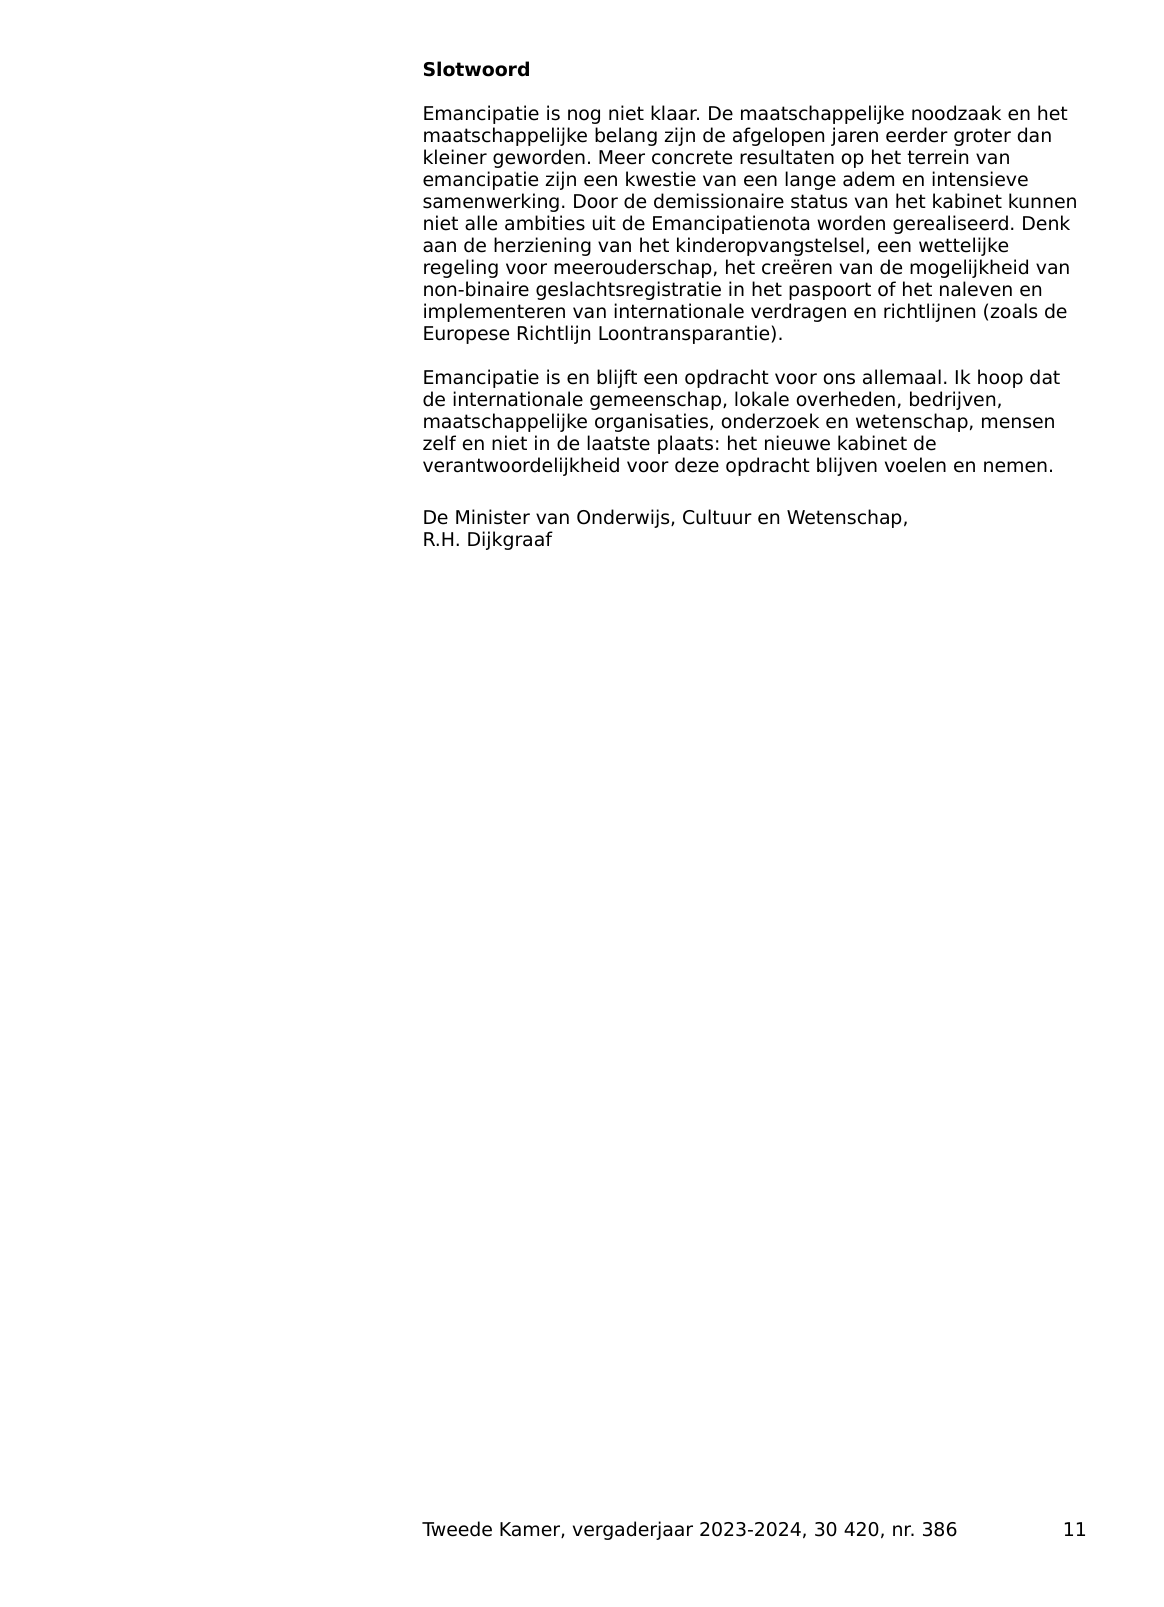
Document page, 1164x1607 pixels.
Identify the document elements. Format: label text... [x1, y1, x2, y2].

text De Minister van Onderwijs, Cultuur en Wetenschap, R.H. Dijkgraaf [422, 507, 1087, 551]
text Emancipatie is nog niet klaar. De maatschappelijke noodzaak en het maatschappelijke belang zijn de afgelopen jaren eerder groter dan kleiner geworden. Meer concrete resultaten op het terrein van emancipatie zijn een kwestie van een lange adem en intensieve samenwerking. Door de demissionaire status van het kabinet kunnen niet alle ambities uit de Emancipatienota worden gerealiseerd. Denk aan de herziening van het kinderopvangstelsel, een wettelijke regeling voor meerouderschap, het creëren van de mogelijkheid van non-binaire geslachtsregistratie in het paspoort of het naleven en implementeren van internationale verdragen en richtlijnen (zoals de Europese Richtlijn Loontransparantie). [422, 103, 1087, 345]
subtitle Slotwoord [422, 59, 1087, 81]
text Emancipatie is en blijft een opdracht voor ons allemaal. Ik hoop dat de internationale gemeenschap, lokale overheden, bedrijven, maatschappelijke organisaties, onderzoek en wetenschap, mensen zelf en niet in de laatste plaats: het nieuwe kabinet de verantwoordelijkheid voor deze opdracht blijven voelen en nemen. [422, 367, 1087, 477]
